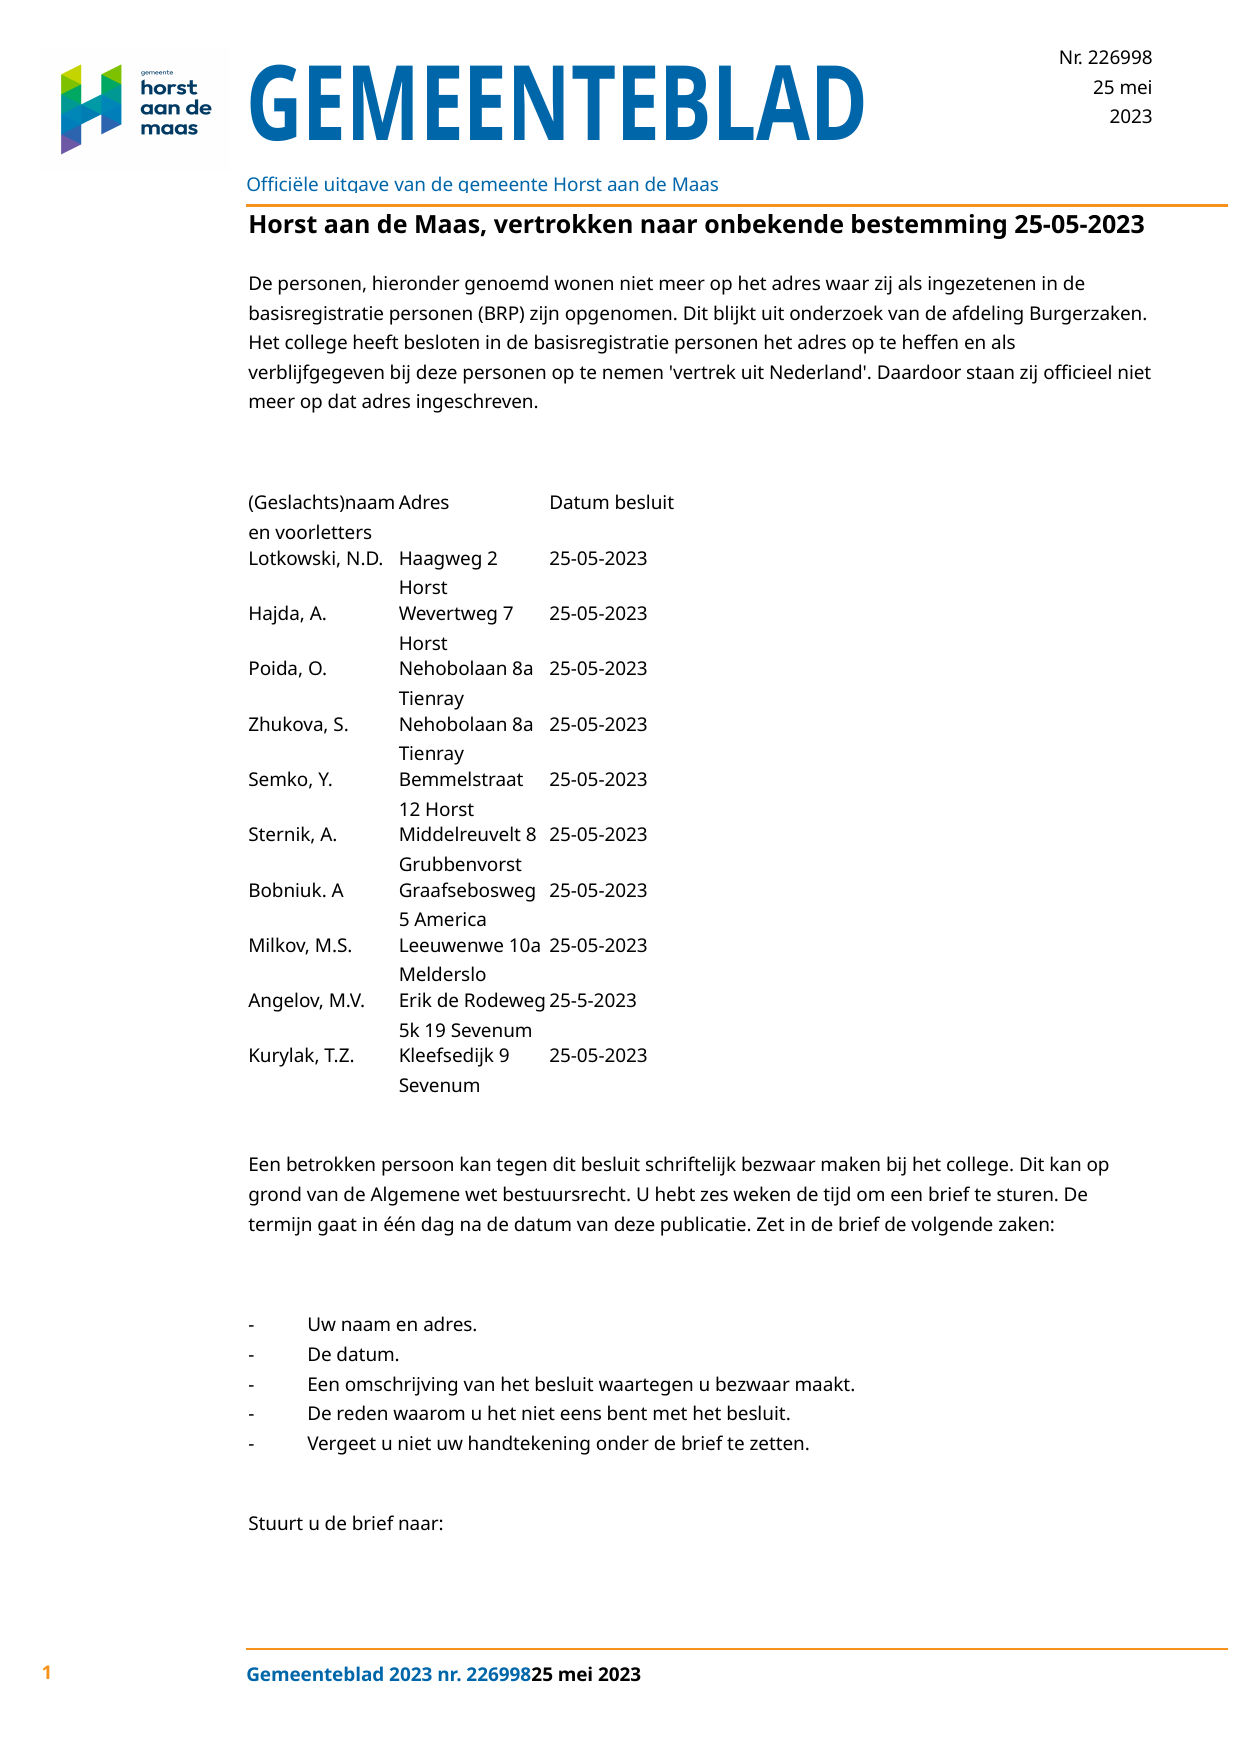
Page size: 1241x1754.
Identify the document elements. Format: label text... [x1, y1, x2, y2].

table_cell Haagweg 2 Horst [399, 545, 549, 600]
table_cell 25-05-2023 [549, 1043, 700, 1098]
table_cell Nehobolaan 8a Tienray [399, 656, 549, 711]
table_cell Erik de Rodeweg 5k 19 Sevenum [399, 988, 549, 1043]
list De reden waarom u het niet eens bent met het besluit. [248, 1400, 1152, 1426]
text Stuurt u de brief naar: [248, 1510, 1152, 1536]
table_cell Graafsebosweg 5 America [399, 877, 549, 932]
table_cell Semko, Y. [248, 766, 398, 821]
table_cell Bobniuk. A [248, 877, 398, 932]
table_cell Middelreuvelt 8 Grubbenvorst [399, 821, 549, 877]
table_cell 25-05-2023 [549, 656, 700, 711]
text De personen, hieronder genoemd wonen niet meer op het adres waar zij als ingezetenen in de basisregistratie personen (BRP) zijn opgenomen. Dit blijkt uit onderzoek van de afdeling Burgerzaken. Het college heeft besloten in de basisregistratie personen het adres op te heffen en als verblijfgegeven bij deze personen op te nemen 'vertrek uit Nederland'. Daardoor staan zij officieel niet meer op dat adres ingeschreven. [248, 270, 1152, 414]
picture [41, 47, 231, 172]
table_cell Hajda, A. [248, 600, 398, 656]
table_header (Geslachts)naam en voorletters [248, 490, 398, 545]
table_cell 25-05-2023 [549, 877, 700, 932]
table_cell Poida, O. [248, 656, 398, 711]
table_cell Angelov, M.V. [248, 988, 398, 1043]
table_cell Nehobolaan 8a Tienray [399, 711, 549, 766]
table_cell 25-5-2023 [549, 988, 700, 1043]
table_cell 25-05-2023 [549, 932, 700, 987]
list Vergeet u niet uw handtekening onder de brief te zetten. [248, 1430, 1152, 1456]
table_cell 25-05-2023 [549, 711, 700, 766]
table_cell 25-05-2023 [549, 600, 700, 656]
table_cell Leeuwenwe 10a Melderslo [399, 932, 549, 987]
table_cell 25-05-2023 [549, 545, 700, 600]
table_cell Kleefsedijk 9 Sevenum [399, 1043, 549, 1098]
list Uw naam en adres. [248, 1312, 1152, 1337]
table_header Datum besluit [549, 490, 700, 545]
table_cell Milkov, M.S. [248, 932, 398, 987]
table_cell Wevertweg 7 Horst [399, 600, 549, 656]
list Een omschrijving van het besluit waartegen u bezwaar maakt. [248, 1371, 1152, 1397]
table_cell 25-05-2023 [549, 766, 700, 821]
text Een betrokken persoon kan tegen dit besluit schriftelijk bezwaar maken bij het college. Dit kan op grond van de Algemene wet bestuursrecht. U hebt zes weken de tijd om een brief te sturen. De termijn gaat in één dag na de datum van deze publicatie. Zet in de brief de volgende zaken: [248, 1152, 1152, 1237]
table_header Adres [399, 490, 549, 545]
table_cell Kurylak, T.Z. [248, 1043, 398, 1098]
table_cell 25-05-2023 [549, 821, 700, 877]
table_cell Bemmelstraat 12 Horst [399, 766, 549, 821]
table_cell Sternik, A. [248, 821, 398, 877]
table_cell Lotkowski, N.D. [248, 545, 398, 600]
text Horst aan de Maas, vertrokken naar onbekende bestemming 25-05-2023 [248, 207, 1152, 241]
table_cell Zhukova, S. [248, 711, 398, 766]
list De datum. [248, 1341, 1152, 1367]
